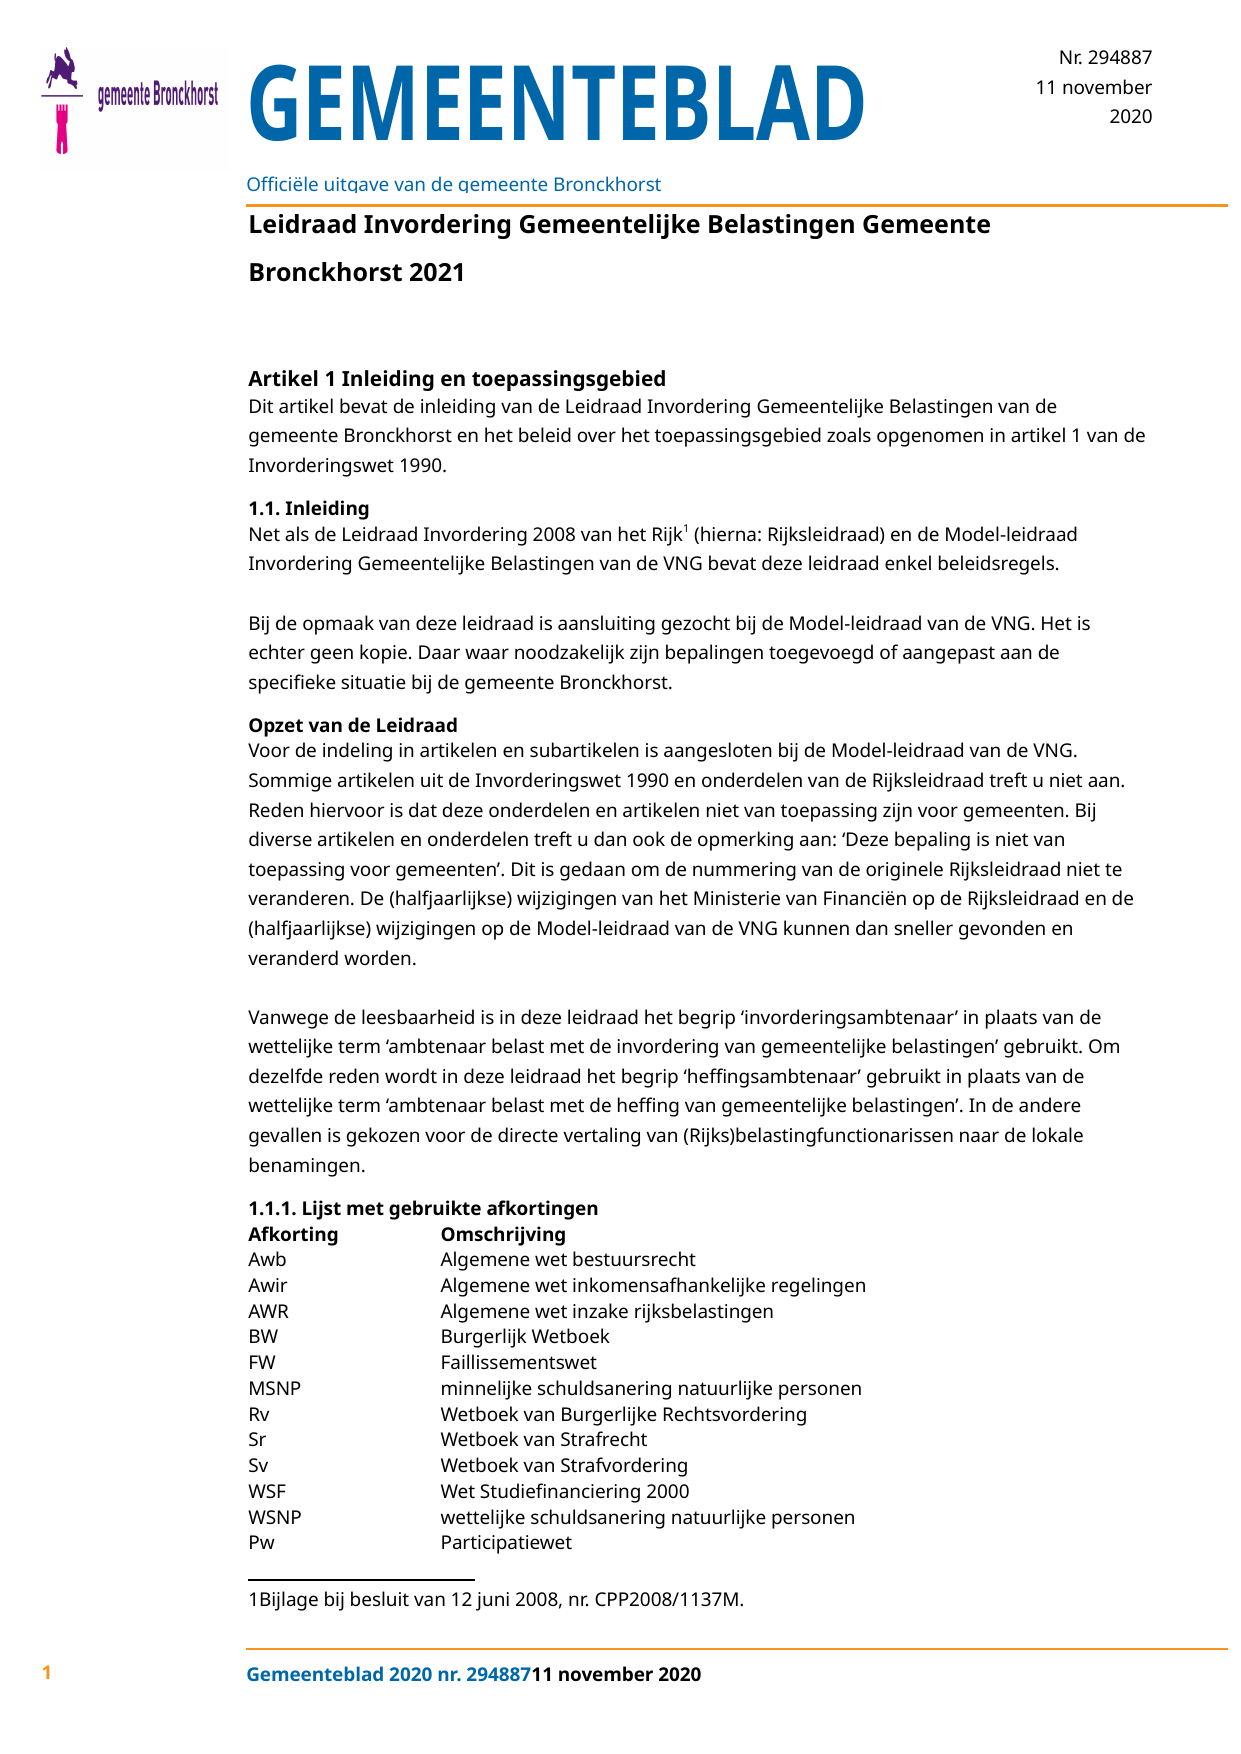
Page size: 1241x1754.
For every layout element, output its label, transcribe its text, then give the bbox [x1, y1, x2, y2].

table_cell Wetboek van Strafrecht [440, 1427, 1152, 1452]
table_cell FW [248, 1350, 440, 1375]
table_cell minnelijke schuldsanering natuurlijke personen [440, 1375, 1152, 1401]
table_cell Awb [248, 1247, 440, 1272]
table_cell MSNP [248, 1375, 440, 1401]
table_cell WSNP [248, 1504, 440, 1529]
table_cell Algemene wet bestuursrecht [440, 1247, 1152, 1272]
table_cell BW [248, 1324, 440, 1349]
text Leidraad Invordering Gemeentelijke Belastingen Gemeente Bronckhorst 2021 [248, 207, 1152, 288]
table_header Omschrijving [440, 1221, 1152, 1247]
text 1.1. Inleiding [248, 495, 1152, 521]
table_cell Algemene wet inzake rijksbelastingen [440, 1298, 1152, 1324]
text Opzet van de Leidraad [248, 712, 1152, 738]
text Dit artikel bevat de inleiding van de Leidraad Invordering Gemeentelijke Belastingen van de gemeente Bronckhorst en het beleid over het toepassingsgebied zoals opgenomen in artikel 1 van de Invorderingswet 1990. [248, 393, 1152, 478]
picture [41, 47, 231, 172]
table_cell Rv [248, 1401, 440, 1427]
table_cell Awir [248, 1272, 440, 1298]
table_cell Wetboek van Strafvordering [440, 1453, 1152, 1478]
table_cell Wet Studiefinanciering 2000 [440, 1478, 1152, 1504]
table_cell Algemene wet inkomensafhankelijke regelingen [440, 1272, 1152, 1298]
table_cell Sv [248, 1453, 440, 1478]
text Voor de indeling in artikelen en subartikelen is aangesloten bij de Model-leidraad van de VNG. Sommige artikelen uit de Invorderingswet 1990 en onderdelen van de Rijksleidraad treft u niet aan. Reden hiervoor is dat deze onderdelen en artikelen niet van toepassing zijn voor gemeenten. Bij diverse artikelen en onderdelen treft u dan ook de opmerking aan: ‘Deze bepaling is niet van toepassing voor gemeenten’. Dit is gedaan om de nummering van de originele Rijksleidraad niet te veranderen. De (halfjaarlijkse) wijzigingen van het Ministerie van Financiën op de Rijksleidraad en de (halfjaarlijkse) wijzigingen op de Model-leidraad van de VNG kunnen dan sneller gevonden en veranderd worden. [248, 738, 1152, 971]
table_header Afkorting [248, 1221, 440, 1247]
text Vanwege de leesbaarheid is in deze leidraad het begrip ‘invorderingsambtenaar’ in plaats van de wettelijke term ‘ambtenaar belast met de invordering van gemeentelijke belastingen’ gebruikt. Om dezelfde reden wordt in deze leidraad het begrip ‘heffingsambtenaar’ gebruikt in plaats van de wettelijke term ‘ambtenaar belast met de heffing van gemeentelijke belastingen’. In de andere gevallen is gekozen voor de directe vertaling van (Rijks)belastingfunctionarissen naar de lokale benamingen. [248, 1004, 1152, 1178]
table_cell Pw [248, 1530, 440, 1555]
text Artikel 1 Inleiding en toepassingsgebied [248, 364, 1152, 393]
text Net als de Leidraad Invordering 2008 van het Rijk (hierna: Rijksleidraad) en de Model-leidraad Invordering Gemeentelijke Belastingen van de VNG bevat deze leidraad enkel beleidsregels. [248, 521, 1152, 576]
table_cell AWR [248, 1298, 440, 1324]
table_cell Wetboek van Burgerlijke Rechtsvordering [440, 1401, 1152, 1427]
table_cell Burgerlijk Wetboek [440, 1324, 1152, 1349]
table_cell wettelijke schuldsanering natuurlijke personen [440, 1504, 1152, 1529]
table_cell Participatiewet [440, 1530, 1152, 1555]
table_cell Sr [248, 1427, 440, 1452]
table_cell Faillissementswet [440, 1350, 1152, 1375]
table_cell WSF [248, 1478, 440, 1504]
text Bijlage bij besluit van 12 juni 2008, nr. CPP2008/1137M. [248, 1586, 1152, 1612]
text Bij de opmaak van deze leidraad is aansluiting gezocht bij de Model-leidraad van de VNG. Het is echter geen kopie. Daar waar noodzakelijk zijn bepalingen toegevoegd of aangepast aan de specifieke situatie bij de gemeente Bronckhorst. [248, 610, 1152, 694]
text 1.1.1. Lijst met gebruikte afkortingen [248, 1195, 1152, 1221]
